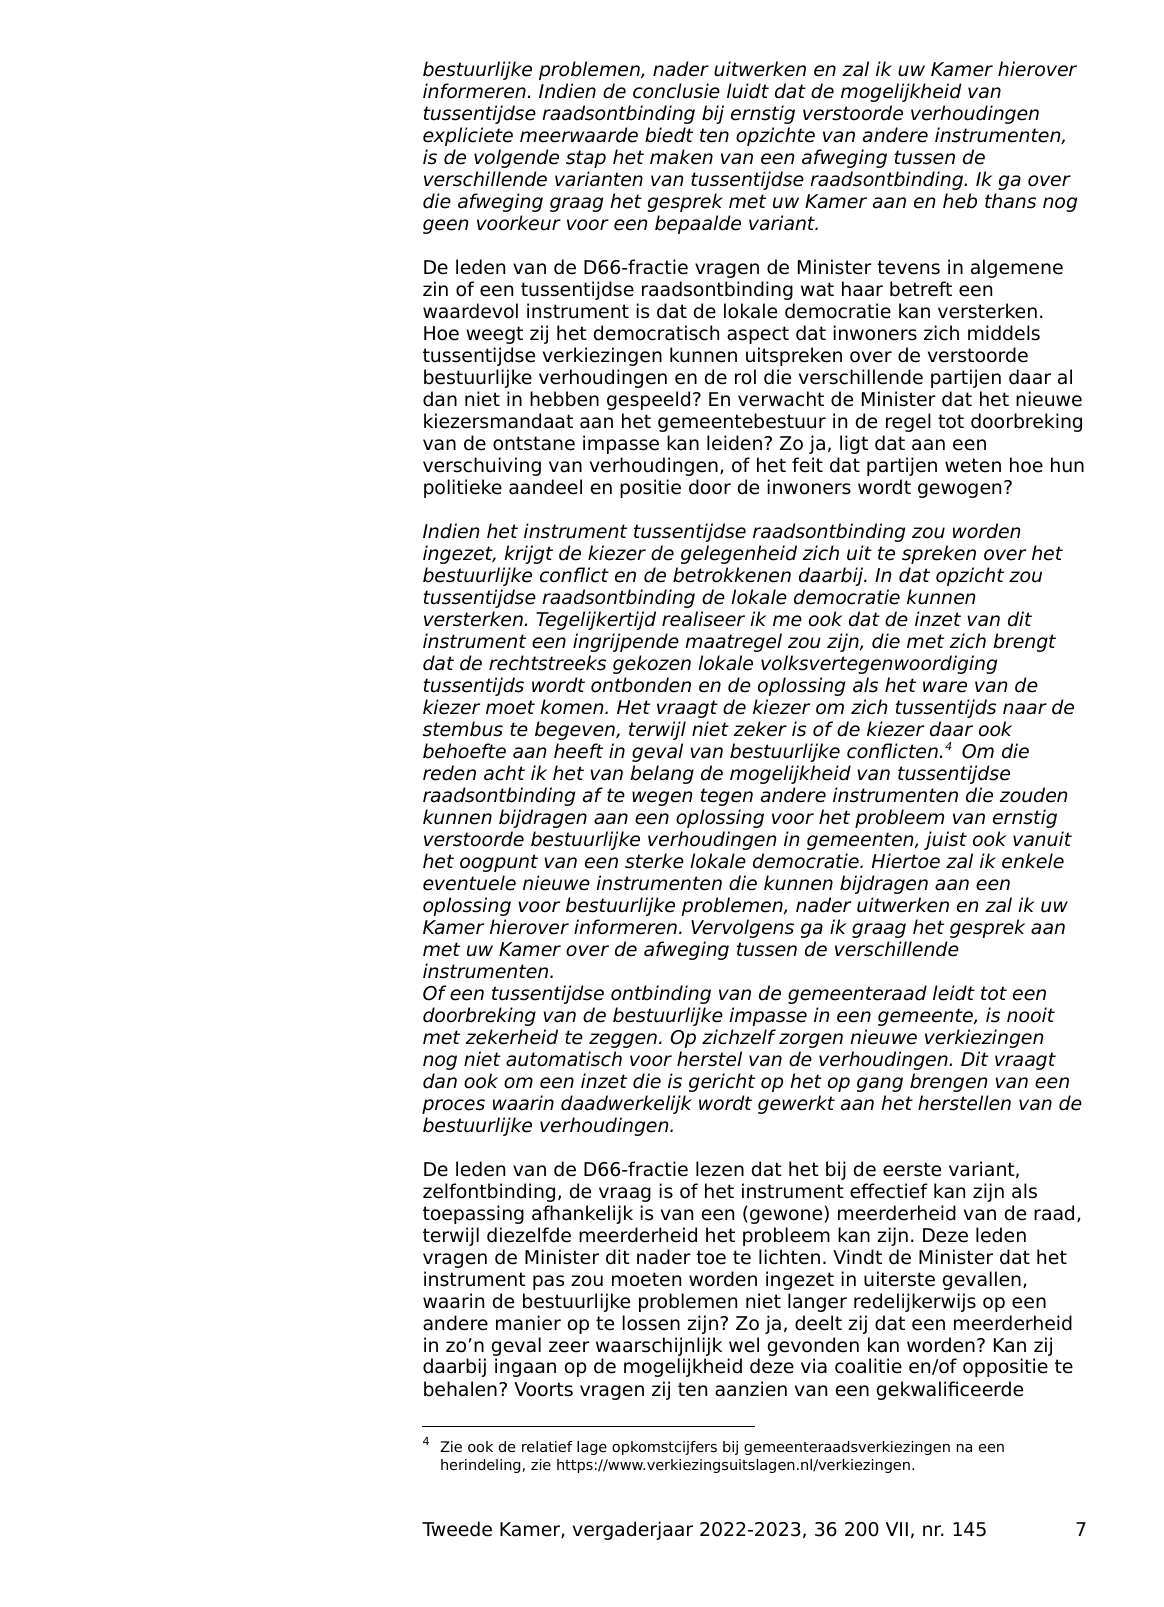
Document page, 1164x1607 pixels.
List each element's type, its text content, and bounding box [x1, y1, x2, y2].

text De leden van de D66-fractie vragen de Minister tevens in algemene zin of een tussentijdse raadsontbinding wat haar betreft een waardevol instrument is dat de lokale democratie kan versterken. Hoe weegt zij het democratisch aspect dat inwoners zich middels tussentijdse verkiezingen kunnen uitspreken over de verstoorde bestuurlijke verhoudingen en de rol die verschillende partijen daar al dan niet in hebben gespeeld? En verwacht de Minister dat het nieuwe kiezersmandaat aan het gemeentebestuur in de regel tot doorbreking van de ontstane impasse kan leiden? Zo ja, ligt dat aan een verschuiving van verhoudingen, of het feit dat partijen weten hoe hun politieke aandeel en positie door de inwoners wordt gewogen? [422, 257, 1087, 499]
text Of een tussentijdse ontbinding van de gemeenteraad leidt tot een doorbreking van de bestuurlijke impasse in een gemeente, is nooit met zekerheid te zeggen. Op zichzelf zorgen nieuwe verkiezingen nog niet automatisch voor herstel van de verhoudingen. Dit vraagt dan ook om een inzet die is gericht op het op gang brengen van een proces waarin daadwerkelijk wordt gewerkt aan het herstellen van de bestuurlijke verhoudingen. [422, 983, 1087, 1136]
text bestuurlijke problemen, nader uitwerken en zal ik uw Kamer hierover informeren. Indien de conclusie luidt dat de mogelijkheid van tussentijdse raadsontbinding bij ernstig verstoorde verhoudingen expliciete meerwaarde biedt ten opzichte van andere instrumenten, is de volgende stap het maken van een afweging tussen de verschillende varianten van tussentijdse raadsontbinding. Ik ga over die afweging graag het gesprek met uw Kamer aan en heb thans nog geen voorkeur voor een bepaalde variant. [422, 59, 1087, 235]
text Indien het instrument tussentijdse raadsontbinding zou worden ingezet, krijgt de kiezer de gelegenheid zich uit te spreken over het bestuurlijke conflict en de betrokkenen daarbij. In dat opzicht zou tussentijdse raadsontbinding de lokale democratie kunnen versterken. Tegelijkertijd realiseer ik me ook dat de inzet van dit instrument een ingrijpende maatregel zou zijn, die met zich brengt dat de rechtstreeks gekozen lokale volksvertegenwoordiging tussentijds wordt ontbonden en de oplossing als het ware van de kiezer moet komen. Het vraagt de kiezer om zich tussentijds naar de stembus te begeven, terwijl niet zeker is of de kiezer daar ook behoefte aan heeft in geval van bestuurlijke conflicten. Om die reden acht ik het van belang de mogelijkheid van tussentijdse raadsontbinding af te wegen tegen andere instrumenten die zouden kunnen bijdragen aan een oplossing voor het probleem van ernstig verstoorde bestuurlijke verhoudingen in gemeenten, juist ook vanuit het oogpunt van een sterke lokale democratie. Hiertoe zal ik enkele eventuele nieuwe instrumenten die kunnen bijdragen aan een oplossing voor bestuurlijke problemen, nader uitwerken en zal ik uw Kamer hierover informeren. Vervolgens ga ik graag het gesprek aan met uw Kamer over de afweging tussen de verschillende instrumenten. [422, 521, 1087, 983]
text Zie ook de relatief lage opkomstcijfers bij gemeenteraadsverkiezingen na een herindeling, zie https://www.verkiezingsuitslagen.nl/verkiezingen. [422, 1435, 1087, 1474]
text De leden van de D66-fractie lezen dat het bij de eerste variant, zelfontbinding, de vraag is of het instrument effectief kan zijn als toepassing afhankelijk is van een (gewone) meerderheid van de raad, terwijl diezelfde meerderheid het probleem kan zijn. Deze leden vragen de Minister dit nader toe te lichten. Vindt de Minister dat het instrument pas zou moeten worden ingezet in uiterste gevallen, waarin de bestuurlijke problemen niet langer redelijkerwijs op een andere manier op te lossen zijn? Zo ja, deelt zij dat een meerderheid in zo’n geval zeer waarschijnlijk wel gevonden kan worden? Kan zij daarbij ingaan op de mogelijkheid deze via coalitie en/of oppositie te behalen? Voorts vragen zij ten aanzien van een gekwalificeerde [422, 1159, 1087, 1400]
